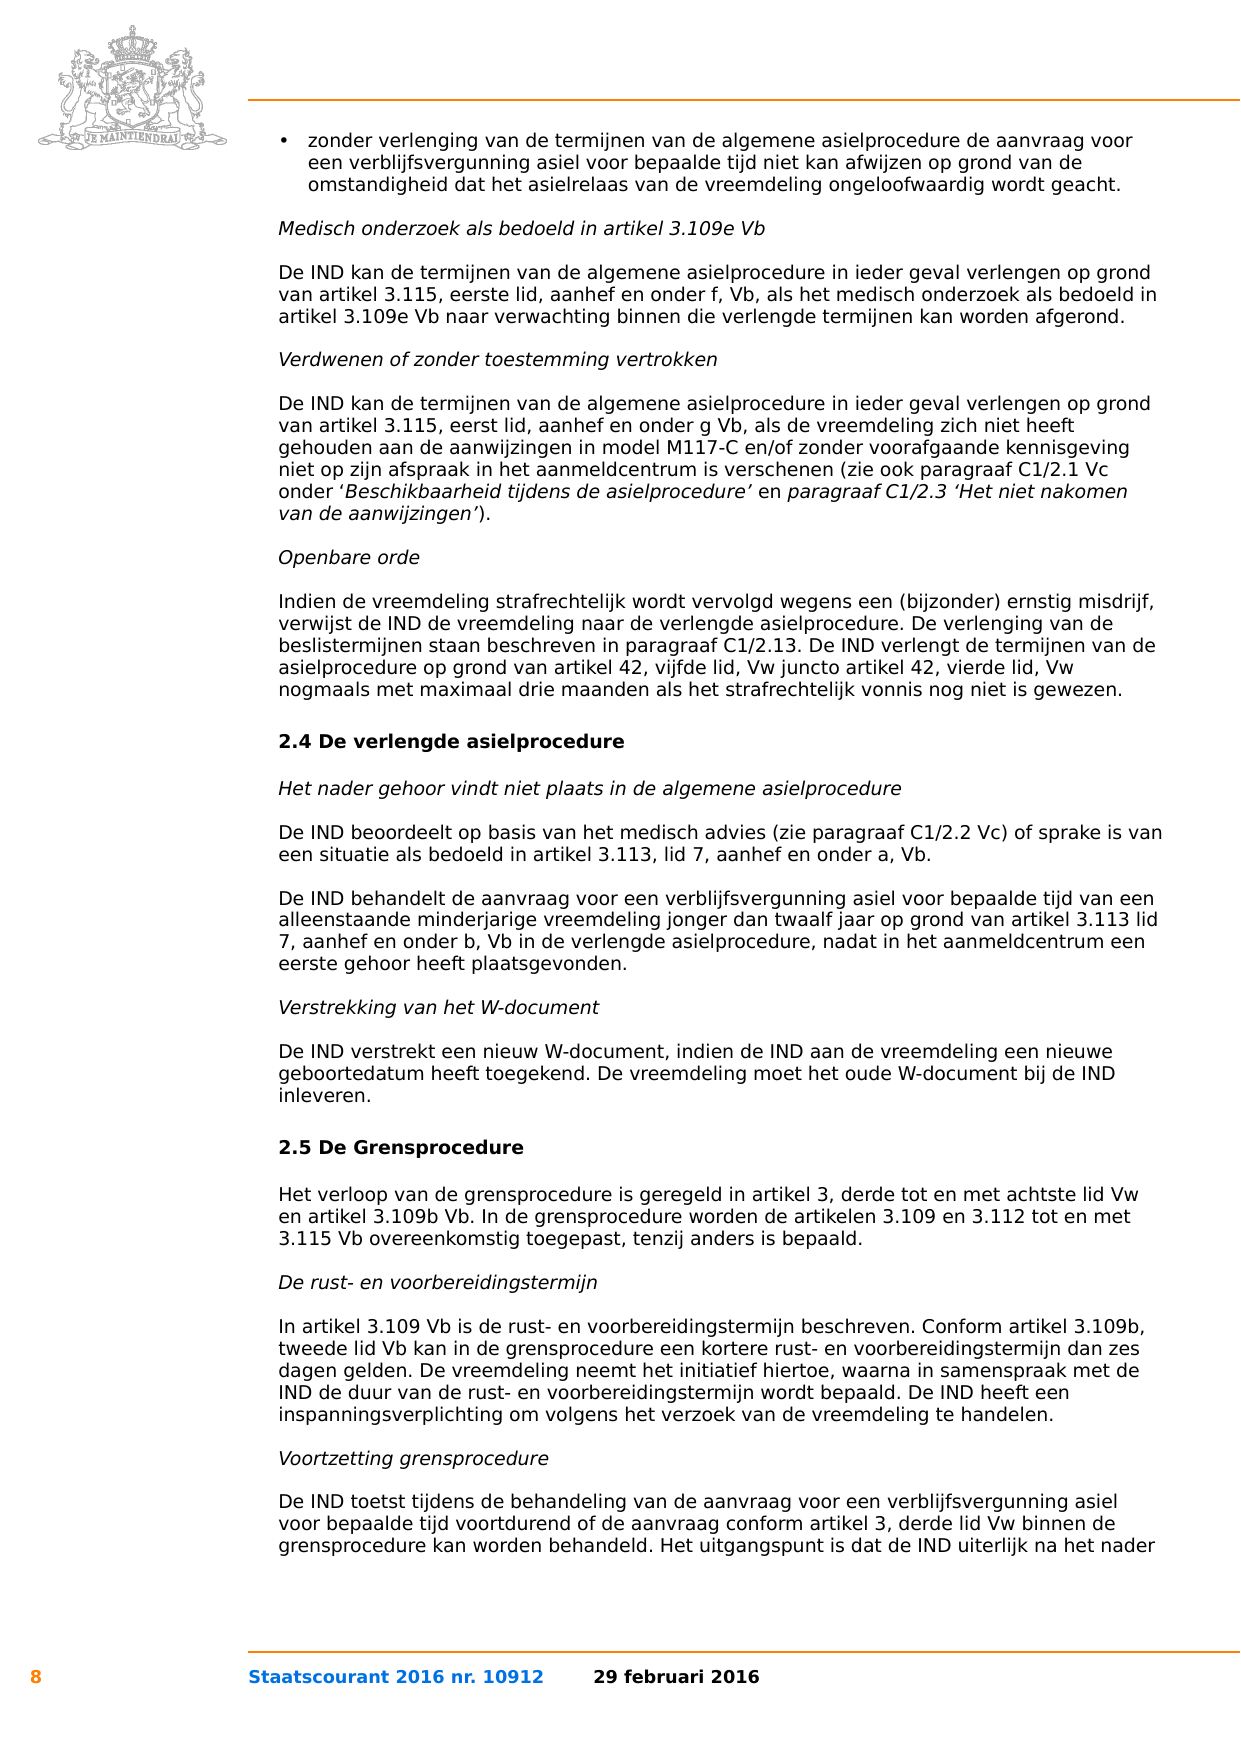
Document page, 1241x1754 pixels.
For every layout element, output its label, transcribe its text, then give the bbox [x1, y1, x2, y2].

subtitle De rust- en voorbereidingstermijn [278, 1272, 1163, 1294]
subtitle Openbare orde [278, 547, 1163, 569]
picture [38, 25, 227, 150]
text De IND behandelt de aanvraag voor een verblijfsvergunning asiel voor bepaalde tijd van een alleenstaande minderjarige vreemdeling jonger dan twaalf jaar op grond van artikel 3.113 lid 7, aanhef en onder b, Vb in de verlengde asielprocedure, nadat in het aanmeldcentrum een eerste gehoor heeft plaatsgevonden. [278, 887, 1163, 975]
subtitle Verdwenen of zonder toestemming vertrokken [278, 349, 1163, 371]
subtitle 2.5 De Grensprocedure [278, 1137, 1163, 1159]
text In artikel 3.109 Vb is de rust- en voorbereidingstermijn beschreven. Conform artikel 3.109b, tweede lid Vb kan in de grensprocedure een kortere rust- en voorbereidingstermijn dan zes dagen gelden. De vreemdeling neemt het initiatief hiertoe, waarna in samenspraak met de IND de duur van de rust- en voorbereidingstermijn wordt bepaald. De IND heeft een inspanningsverplichting om volgens het verzoek van de vreemdeling te handelen. [278, 1316, 1163, 1426]
text De IND kan de termijnen van de algemene asielprocedure in ieder geval verlengen op grond van artikel 3.115, eerste lid, aanhef en onder f, Vb, als het medisch onderzoek als bedoeld in artikel 3.109e Vb naar verwachting binnen die verlengde termijnen kan worden afgerond. [278, 262, 1163, 327]
text Het verloop van de grensprocedure is geregeld in artikel 3, derde tot en met achtste lid Vw en artikel 3.109b Vb. In de grensprocedure worden de artikelen 3.109 en 3.112 tot en met 3.115 Vb overeenkomstig toegepast, tenzij anders is bepaald. [278, 1184, 1163, 1250]
text De IND toetst tijdens de behandeling van de aanvraag voor een verblijfsvergunning asiel voor bepaalde tijd voortdurend of de aanvraag conform artikel 3, derde lid Vw binnen de grensprocedure kan worden behandeld. Het uitgangspunt is dat de IND uiterlijk na het nader [278, 1491, 1163, 1557]
subtitle Medisch onderzoek als bedoeld in artikel 3.109e Vb [278, 218, 1163, 240]
subtitle Het nader gehoor vindt niet plaats in de algemene asielprocedure [278, 778, 1163, 800]
text • zonder verlenging van de termijnen van de algemene asielprocedure de aanvraag voor een verblijfsvergunning asiel voor bepaalde tijd niet kan afwijzen op grond van de omstandigheid dat het asielrelaas van de vreemdeling ongeloofwaardig wordt geacht. [278, 130, 1163, 196]
text Indien de vreemdeling strafrechtelijk wordt vervolgd wegens een (bijzonder) ernstig misdrijf, verwijst de IND de vreemdeling naar de verlengde asielprocedure. De verlenging van de beslistermijnen staan beschreven in paragraaf C1/2.13. De IND verlengt de termijnen van de asielprocedure op grond van artikel 42, vijfde lid, Vw juncto artikel 42, vierde lid, Vw nogmaals met maximaal drie maanden als het strafrechtelijk vonnis nog niet is gewezen. [278, 591, 1163, 701]
text De IND beoordeelt op basis van het medisch advies (zie paragraaf C1/2.2 Vc) of sprake is van een situatie als bedoeld in artikel 3.113, lid 7, aanhef en onder a, Vb. [278, 822, 1163, 866]
subtitle Voortzetting grensprocedure [278, 1447, 1163, 1469]
text De IND kan de termijnen van de algemene asielprocedure in ieder geval verlengen op grond van artikel 3.115, eerst lid, aanhef en onder g Vb, als de vreemdeling zich niet heeft gehouden aan de aanwijzingen in model M117-C en/of zonder voorafgaande kennisgeving niet op zijn afspraak in het aanmeldcentrum is verschenen (zie ook paragraaf C1/2.1 Vc onder ‘Beschikbaarheid tijdens de asielprocedure’ en paragraaf C1/2.3 ‘Het niet nakomen van de aanwijzingen’). [278, 393, 1163, 525]
subtitle 2.4 De verlengde asielprocedure [278, 731, 1163, 753]
text De IND verstrekt een nieuw W-document, indien de IND aan de vreemdeling een nieuwe geboortedatum heeft toegekend. De vreemdeling moet het oude W-document bij de IND inleveren. [278, 1041, 1163, 1107]
subtitle Verstrekking van het W-document [278, 997, 1163, 1019]
